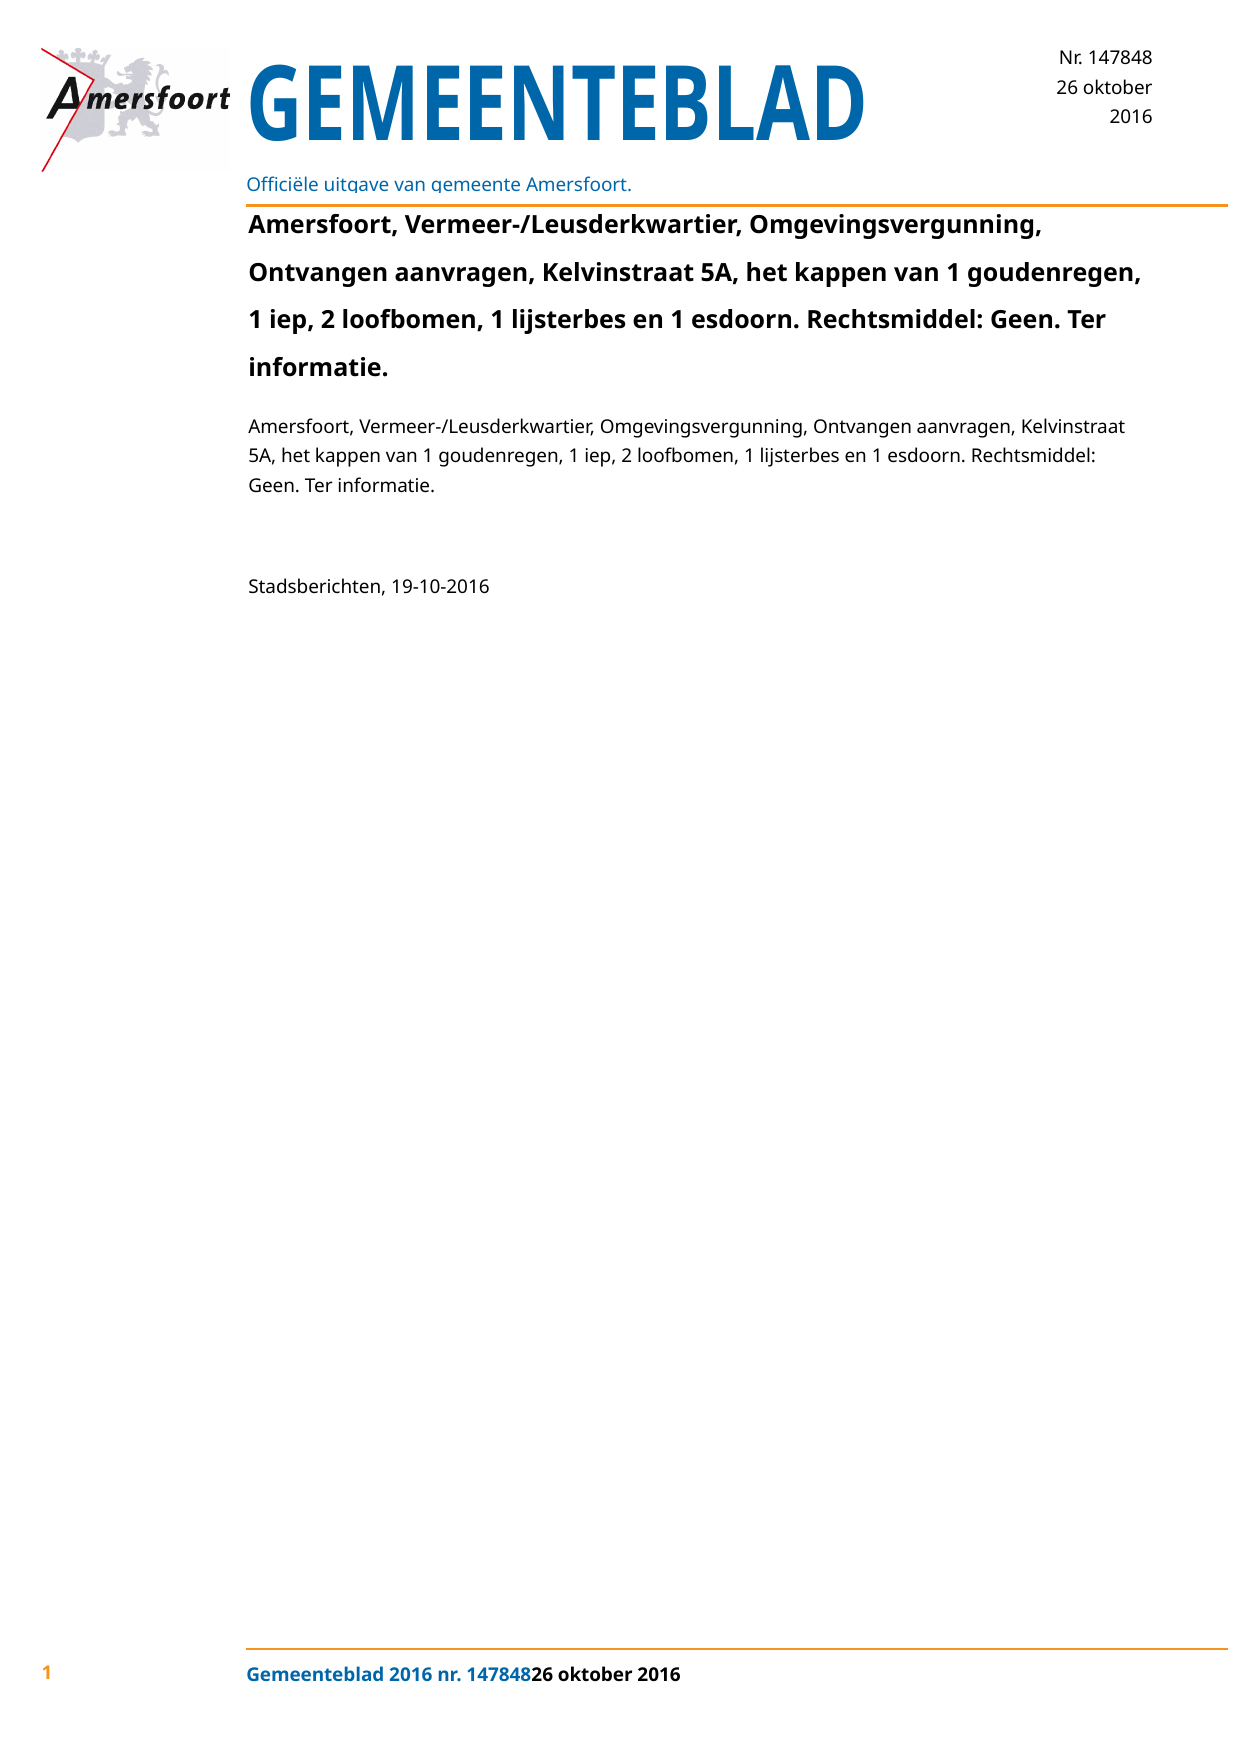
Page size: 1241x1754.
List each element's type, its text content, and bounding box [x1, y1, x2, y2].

picture [41, 47, 231, 172]
text Amersfoort, Vermeer-/Leusderkwartier, Omgevingsvergunning, Ontvangen aanvragen, Kelvinstraat 5A, het kappen van 1 goudenregen, 1 iep, 2 loofbomen, 1 lijsterbes en 1 esdoorn. Rechtsmiddel: Geen. Ter informatie. [248, 413, 1152, 498]
text Amersfoort, Vermeer-/Leusderkwartier, Omgevingsvergunning, Ontvangen aanvragen, Kelvinstraat 5A, het kappen van 1 goudenregen, 1 iep, 2 loofbomen, 1 lijsterbes en 1 esdoorn. Rechtsmiddel: Geen. Ter informatie. [248, 207, 1152, 384]
text Stadsberichten, 19-10-2016 [248, 573, 1152, 599]
